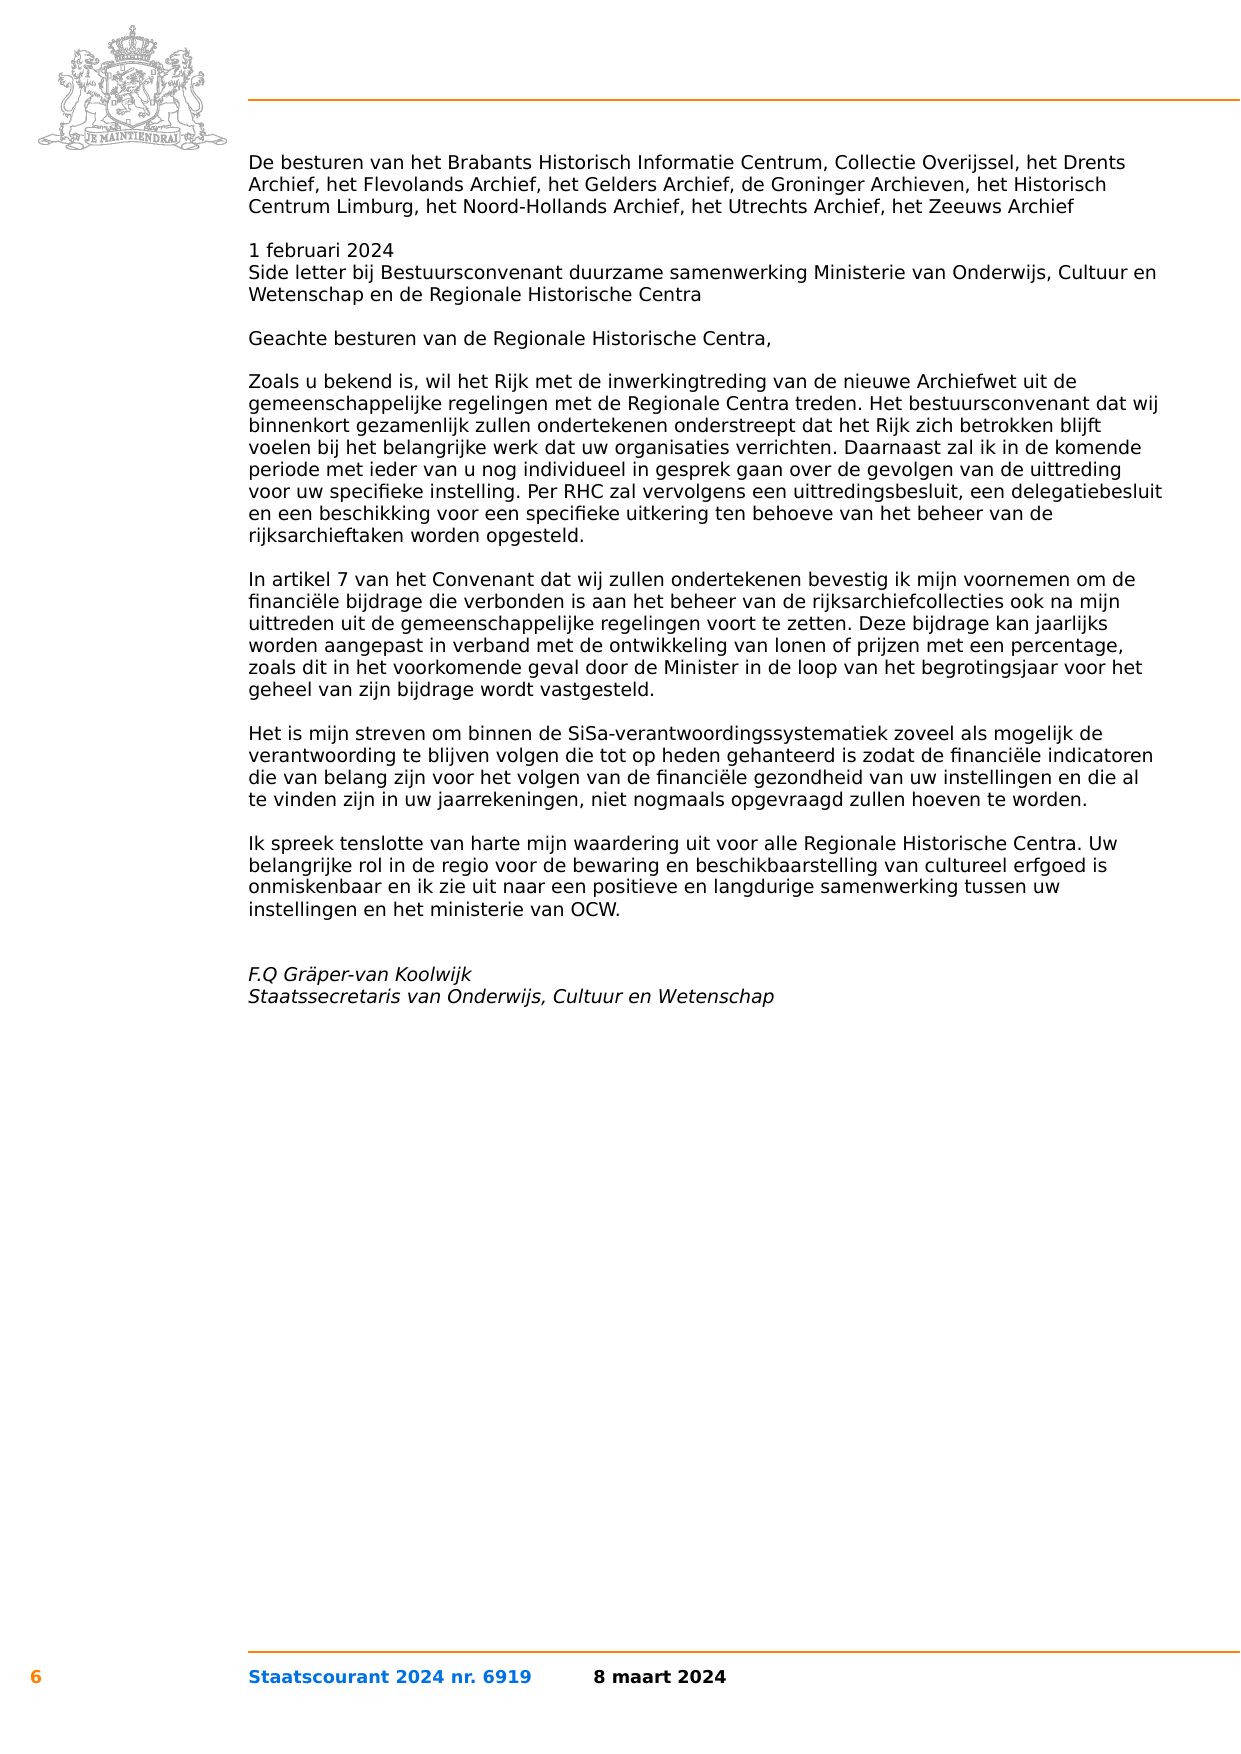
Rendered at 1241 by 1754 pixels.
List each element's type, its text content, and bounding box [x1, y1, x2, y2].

picture [38, 25, 227, 150]
text Side letter bij Bestuursconvenant duurzame samenwerking Ministerie van Onderwijs, Cultuur en Wetenschap en de Regionale Historische Centra [248, 262, 1163, 306]
text 1 februari 2024 [248, 239, 1163, 262]
text Ik spreek tenslotte van harte mijn waardering uit voor alle Regionale Historische Centra. Uw belangrijke rol in de regio voor de bewaring en beschikbaarstelling van cultureel erfgoed is onmiskenbaar en ik zie uit naar een positieve en langdurige samenwerking tussen uw instellingen en het ministerie van OCW. [248, 832, 1163, 920]
text In artikel 7 van het Convenant dat wij zullen ondertekenen bevestig ik mijn voornemen om de financiële bijdrage die verbonden is aan het beheer van de rijksarchiefcollecties ook na mijn uittreden uit de gemeenschappelijke regelingen voort te zetten. Deze bijdrage kan jaarlijks worden aangepast in verband met de ontwikkeling van lonen of prijzen met een percentage, zoals dit in het voorkomende geval door de Minister in de loop van het begrotingsjaar voor het geheel van zijn bijdrage wordt vastgesteld. [248, 569, 1163, 701]
text Zoals u bekend is, wil het Rijk met de inwerkingtreding van de nieuwe Archiefwet uit de gemeenschappelijke regelingen met de Regionale Centra treden. Het bestuursconvenant dat wij binnenkort gezamenlijk zullen ondertekenen onderstreept dat het Rijk zich betrokken blijft voelen bij het belangrijke werk dat uw organisaties verrichten. Daarnaast zal ik in de komende periode met ieder van u nog individueel in gesprek gaan over de gevolgen van de uittreding voor uw specifieke instelling. Per RHC zal vervolgens een uittredingsbesluit, een delegatiebesluit en een beschikking voor een specifieke uitkering ten behoeve van het beheer van de rijksarchieftaken worden opgesteld. [248, 371, 1163, 547]
text Geachte besturen van de Regionale Historische Centra, [248, 327, 1163, 349]
text De besturen van het Brabants Historisch Informatie Centrum, Collectie Overijssel, het Drents Archief, het Flevolands Archief, het Gelders Archief, de Groninger Archieven, het Historisch Centrum Limburg, het Noord-Hollands Archief, het Utrechts Archief, het Zeeuws Archief [248, 152, 1163, 218]
text Het is mijn streven om binnen de SiSa-verantwoordingssystematiek zoveel als mogelijk de verantwoording te blijven volgen die tot op heden gehanteerd is zodat de financiële indicatoren die van belang zijn voor het volgen van de financiële gezondheid van uw instellingen en die al te vinden zijn in uw jaarrekeningen, niet nogmaals opgevraagd zullen hoeven te worden. [248, 723, 1163, 811]
text F.Q Gräper-van Koolwijk Staatssecretaris van Onderwijs, Cultuur en Wetenschap [248, 942, 1163, 1008]
